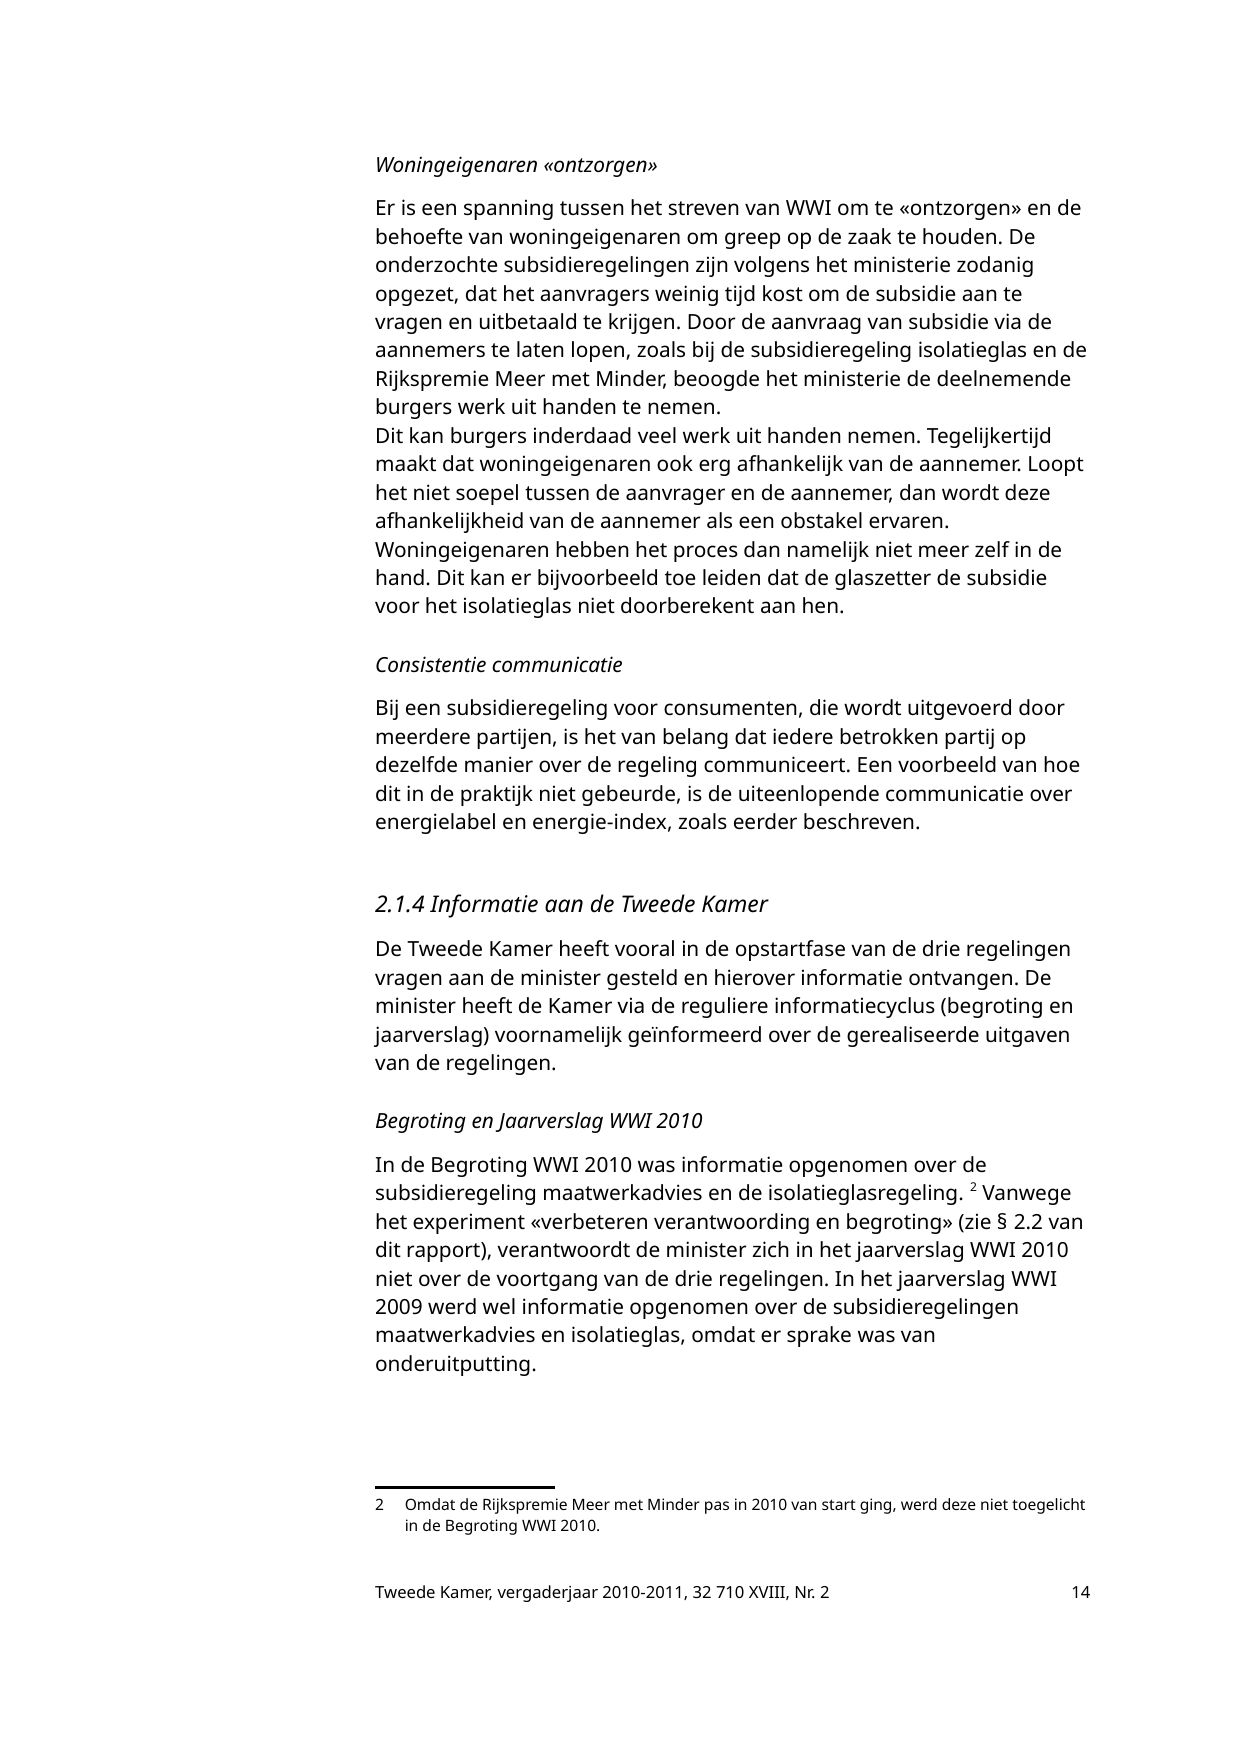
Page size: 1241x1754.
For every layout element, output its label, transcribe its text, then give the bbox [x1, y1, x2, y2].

text Begroting en Jaarverslag WWI 2010 [375, 1107, 1090, 1135]
subtitle 2.1.4 Informatie aan de Tweede Kamer [375, 888, 1090, 919]
text Consistentie communicatie [375, 650, 1090, 678]
text Dit kan burgers inderdaad veel werk uit handen nemen. Tegelijkertijd maakt dat woningeigenaren ook erg afhankelijk van de aannemer. Loopt het niet soepel tussen de aanvrager en de aannemer, dan wordt deze afhankelijkheid van de aannemer als een obstakel ervaren. Woningeigenaren hebben het proces dan namelijk niet meer zelf in de hand. Dit kan er bijvoorbeeld toe leiden dat de glaszetter de subsidie voor het isolatieglas niet doorberekent aan hen. [375, 421, 1090, 620]
text Woningeigenaren «ontzorgen» [375, 150, 1090, 178]
text Bij een subsidieregeling voor consumenten, die wordt uitgevoerd door meerdere partijen, is het van belang dat iedere betrokken partij op dezelfde manier over de regeling communiceert. Een voorbeeld van hoe dit in de praktijk niet gebeurde, is de uiteenlopende communicatie over energielabel en energie-index, zoals eerder beschreven. [375, 693, 1090, 836]
text In de Begroting WWI 2010 was informatie opgenomen over de subsidieregeling maatwerkadvies en de isolatieglasregeling. Vanwege het experiment «verbeteren verantwoording en begroting» (zie § 2.2 van dit rapport), verantwoordt de minister zich in het jaarverslag WWI 2010 niet over de voortgang van de drie regelingen. In het jaarverslag WWI 2009 werd wel informatie opgenomen over de subsidieregelingen maatwerkadvies en isolatieglas, omdat er sprake was van onderuitputting. [375, 1150, 1090, 1377]
text Er is een spanning tussen het streven van WWI om te «ontzorgen» en de behoefte van woningeigenaren om greep op de zaak te houden. De onderzochte subsidieregelingen zijn volgens het ministerie zodanig opgezet, dat het aanvragers weinig tijd kost om de subsidie aan te vragen en uitbetaald te krijgen. Door de aanvraag van subsidie via de aannemers te laten lopen, zoals bij de subsidieregeling isolatieglas en de Rijkspremie Meer met Minder, beoogde het ministerie de deelnemende burgers werk uit handen te nemen. [375, 193, 1090, 421]
text Omdat de Rijkspremie Meer met Minder pas in 2010 van start ging, werd deze niet toegelicht in de Begroting WWI 2010. [375, 1479, 1090, 1536]
text De Tweede Kamer heeft vooral in de opstartfase van de drie regelingen vragen aan de minister gesteld en hierover informatie ontvangen. De minister heeft de Kamer via de reguliere informatiecyclus (begroting en jaarverslag) voornamelijk geïnformeerd over de gerealiseerde uitgaven van de regelingen. [375, 934, 1090, 1077]
